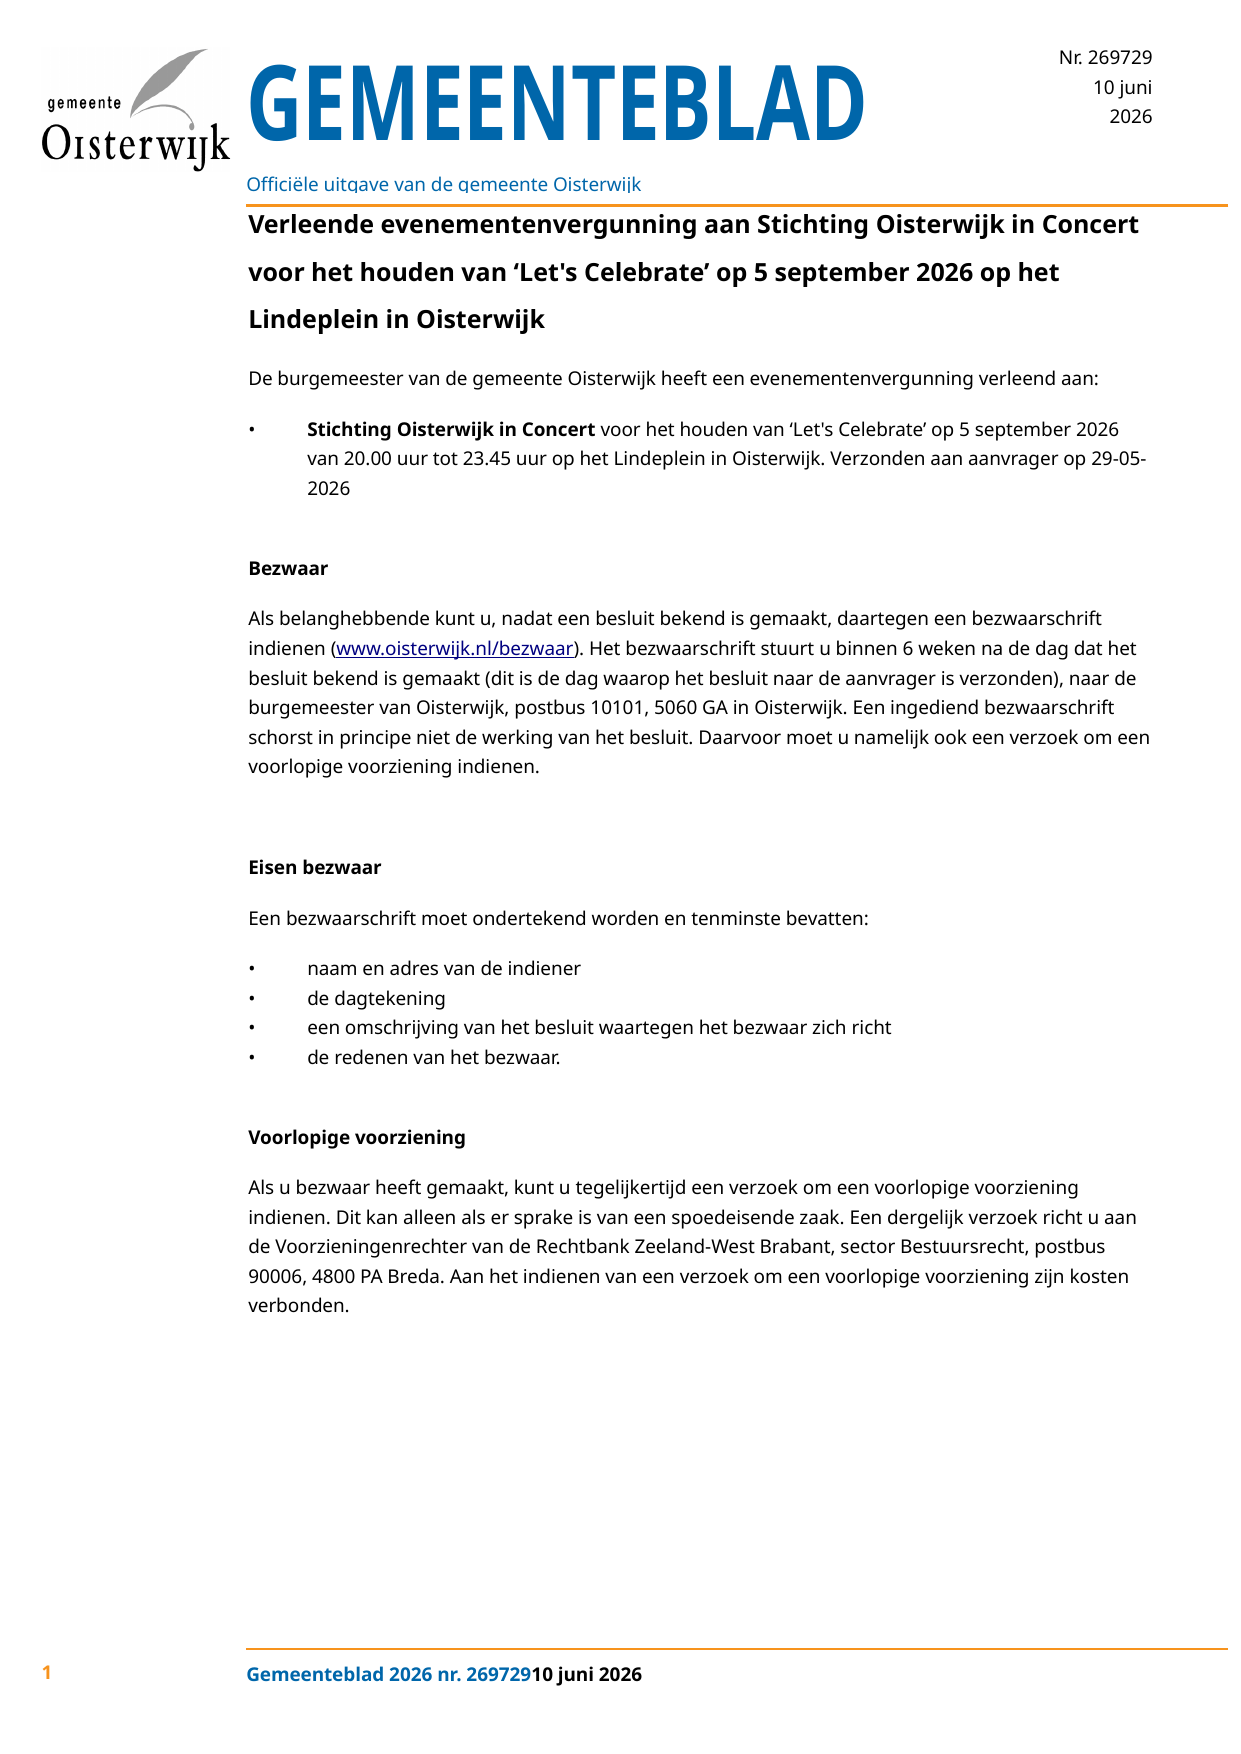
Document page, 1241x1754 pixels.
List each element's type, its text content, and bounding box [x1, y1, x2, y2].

text Voorlopige voorziening [248, 1124, 1152, 1149]
text Eisen bezwaar [248, 854, 1152, 880]
text Verleende evenementenvergunning aan Stichting Oisterwijk in Concert voor het houden van ‘Let's Celebrate’ op 5 september 2026 op het Lindeplein in Oisterwijk [248, 207, 1152, 336]
list de dagtekening [248, 985, 1152, 1010]
picture [41, 47, 231, 172]
list Stichting Oisterwijk in Concert voor het houden van ‘Let's Celebrate’ op 5 september 2026 van 20.00 uur tot 23.45 uur op het Lindeplein in Oisterwijk. Verzonden aan aanvrager op 29-05-2026 [248, 416, 1152, 501]
list naam en adres van de indiener [248, 955, 1152, 981]
list een omschrijving van het besluit waartegen het bezwaar zich richt [248, 1014, 1152, 1040]
text Bezwaar [248, 555, 1152, 581]
text Als u bezwaar heeft gemaakt, kunt u tegelijkertijd een verzoek om een voorlopige voorziening indienen. Dit kan alleen als er sprake is van een spoedeisende zaak. Een dergelijk verzoek richt u aan de Voorzieningenrechter van de Rechtbank Zeeland-West Brabant, sector Bestuursrecht, postbus 90006, 4800 PA Breda. Aan het indienen van een verzoek om een voorlopige voorziening zijn kosten verbonden. [248, 1174, 1152, 1318]
text Een bezwaarschrift moet ondertekend worden en tenminste bevatten: [248, 905, 1152, 930]
text Als belanghebbende kunt u, nadat een besluit bekend is gemaakt, daartegen een bezwaarschrift indienen (www.oisterwijk.nl/bezwaar). Het bezwaarschrift stuurt u binnen 6 weken na de dag dat het besluit bekend is gemaakt (dit is de dag waarop het besluit naar de aanvrager is verzonden), naar de burgemeester van Oisterwijk, postbus 10101, 5060 GA in Oisterwijk. Een ingediend bezwaarschrift schorst in principe niet de werking van het besluit. Daarvoor moet u namelijk ook een verzoek om een voorlopige voorziening indienen. [248, 606, 1152, 779]
list de redenen van het bezwaar. [248, 1044, 1152, 1069]
text De burgemeester van de gemeente Oisterwijk heeft een evenementenvergunning verleend aan: [248, 366, 1152, 391]
